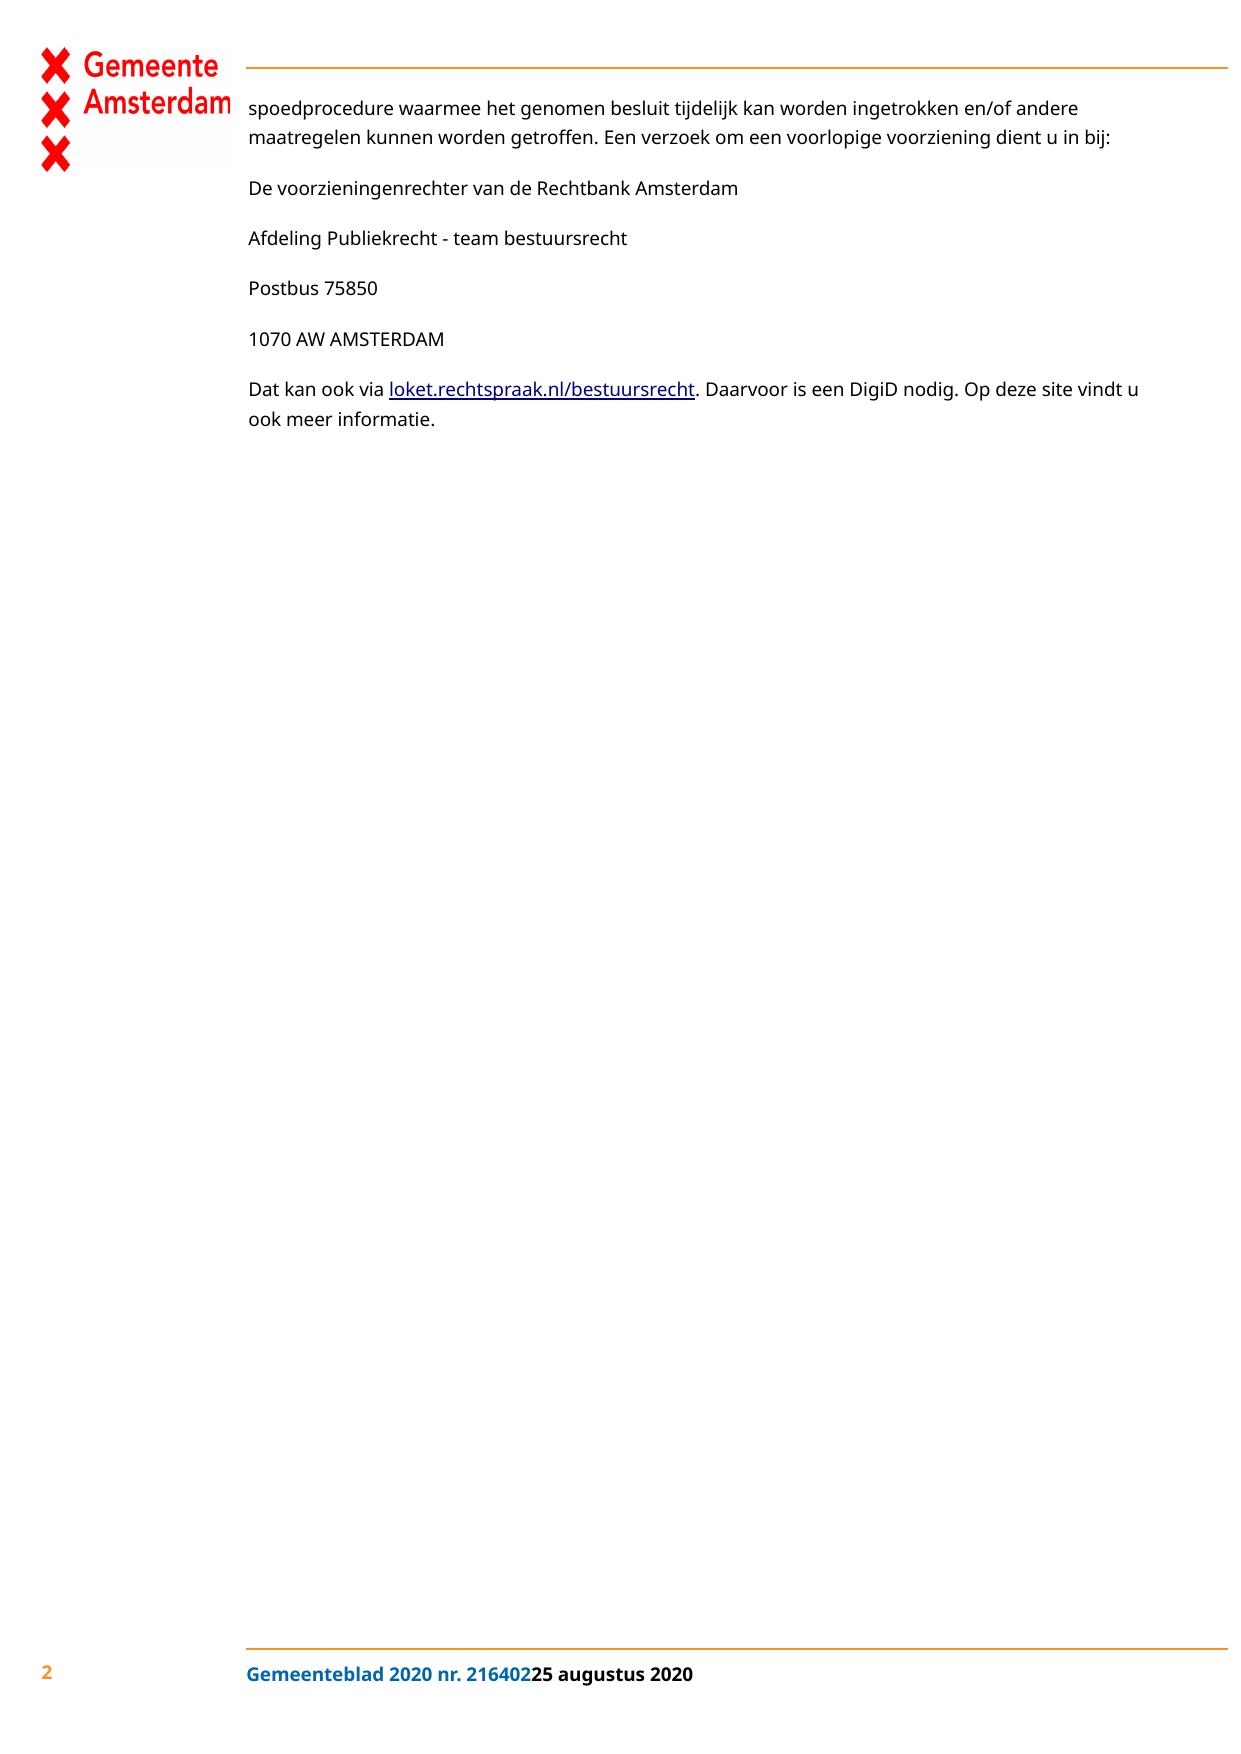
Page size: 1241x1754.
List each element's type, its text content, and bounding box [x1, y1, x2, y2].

text Postbus 75850 [248, 276, 1152, 301]
text Dat kan ook via loket.rechtspraak.nl/bestuursrecht. Daarvoor is een DigiD nodig. Op deze site vindt u ook meer informatie. [248, 376, 1152, 432]
text Afdeling Publiekrecht - team bestuursrecht [248, 225, 1152, 251]
text spoedprocedure waarmee het genomen besluit tijdelijk kan worden ingetrokken en/of andere maatregelen kunnen worden getroffen. Een verzoek om een voorlopige voorziening dient u in bij: [248, 95, 1152, 150]
text 1070 AW AMSTERDAM [248, 326, 1152, 352]
text De voorzieningenrechter van de Rechtbank Amsterdam [248, 175, 1152, 201]
picture [41, 47, 231, 172]
